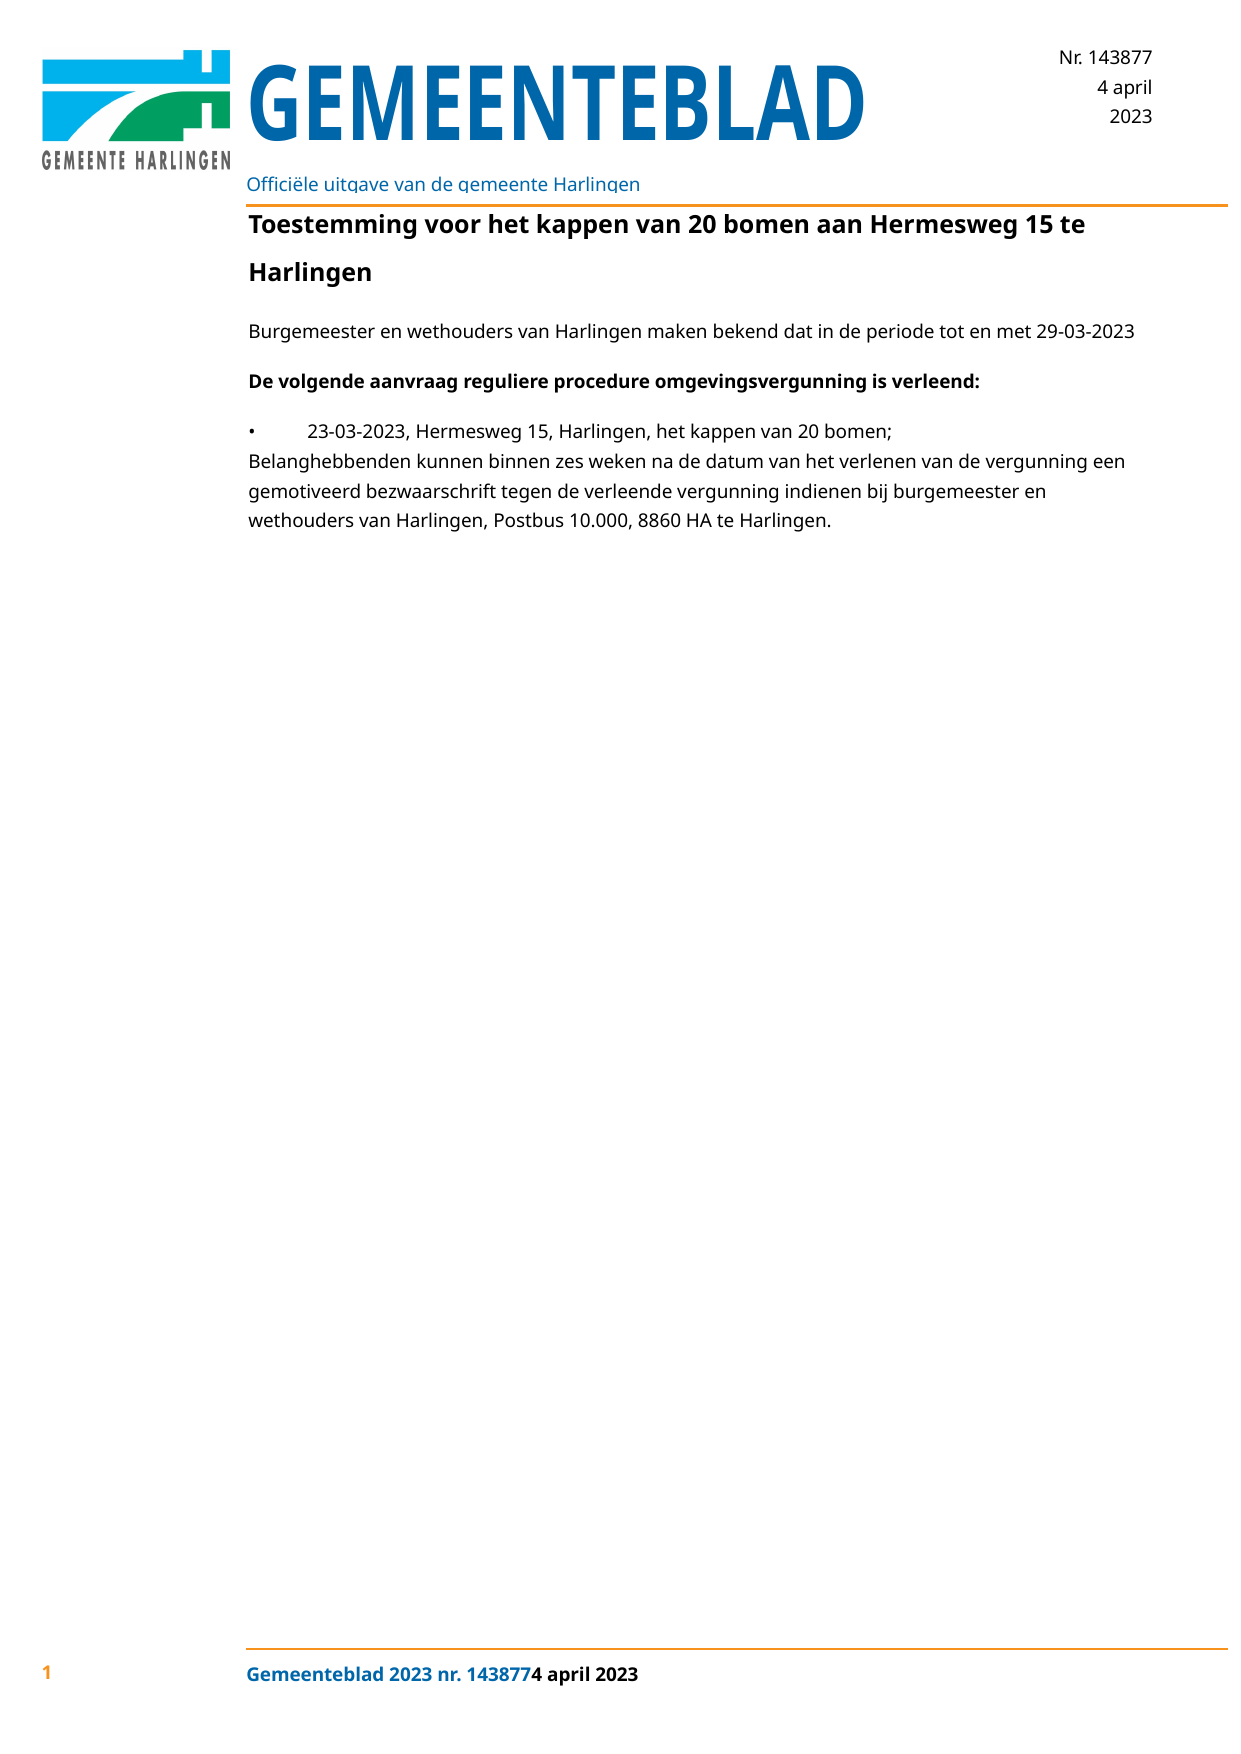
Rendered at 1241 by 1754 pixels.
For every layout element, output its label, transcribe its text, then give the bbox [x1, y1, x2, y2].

text De volgende aanvraag reguliere procedure omgevingsvergunning is verleend: [248, 368, 1152, 394]
picture [41, 47, 231, 172]
text Belanghebbenden kunnen binnen zes weken na de datum van het verlenen van de vergunning een gemotiveerd bezwaarschrift tegen de verleende vergunning indienen bij burgemeester en wethouders van Harlingen, Postbus 10.000, 8860 HA te Harlingen. [248, 448, 1152, 533]
text Burgemeester en wethouders van Harlingen maken bekend dat in de periode tot en met 29-03-2023 [248, 318, 1152, 344]
list 23-03-2023, Hermesweg 15, Harlingen, het kappen van 20 bomen; [248, 419, 1152, 444]
text Toestemming voor het kappen van 20 bomen aan Hermesweg 15 te Harlingen [248, 207, 1152, 288]
